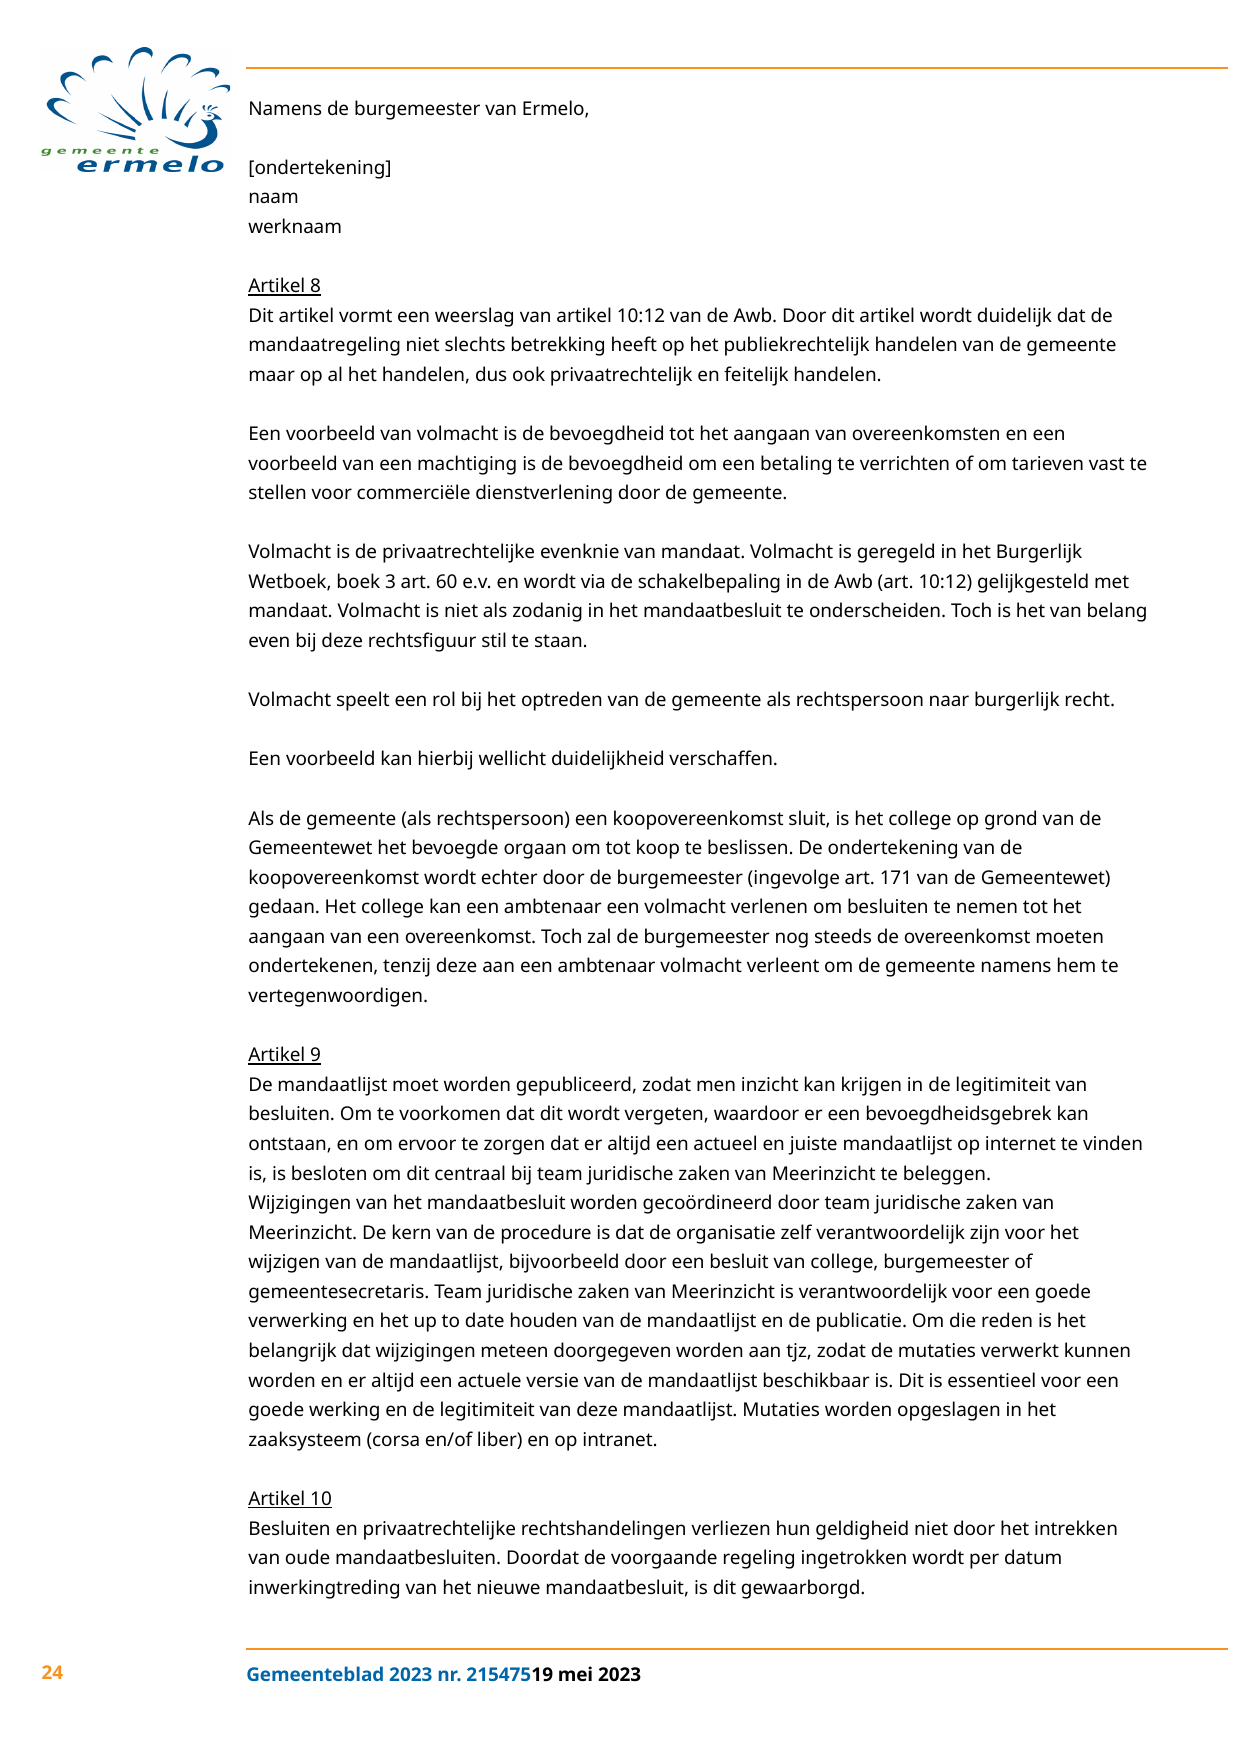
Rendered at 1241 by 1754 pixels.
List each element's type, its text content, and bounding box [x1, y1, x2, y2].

text Volmacht speelt een rol bij het optreden van de gemeente als rechtspersoon naar burgerlijk recht. [248, 686, 1152, 712]
text Volmacht is de privaatrechtelijke evenknie van mandaat. Volmacht is geregeld in het Burgerlijk Wetboek, boek 3 art. 60 e.v. en wordt via de schakelbepaling in de Awb (art. 10:12) gelijkgesteld met mandaat. Volmacht is niet als zodanig in het mandaatbesluit te onderscheiden. Toch is het van belang even bij deze rechtsfiguur stil te staan. [248, 538, 1152, 653]
text naam [248, 183, 1152, 209]
text [ondertekening] [248, 154, 1152, 180]
text Een voorbeeld kan hierbij wellicht duidelijkheid verschaffen. [248, 746, 1152, 771]
picture [41, 47, 231, 172]
text Dit artikel vormt een weerslag van artikel 10:12 van de Awb. Door dit artikel wordt duidelijk dat de mandaatregeling niet slechts betrekking heeft op het publiekrechtelijk handelen van de gemeente maar op al het handelen, dus ook privaatrechtelijk en feitelijk handelen. [248, 302, 1152, 387]
text Artikel 9 [248, 1041, 1152, 1067]
text De mandaatlijst moet worden gepubliceerd, zodat men inzicht kan krijgen in de legitimiteit van besluiten. Om te voorkomen dat dit wordt vergeten, waardoor er een bevoegdheidsgebrek kan ontstaan, en om ervoor te zorgen dat er altijd een actueel en juiste mandaatlijst op internet te vinden is, is besloten om dit centraal bij team juridische zaken van Meerinzicht te beleggen. [248, 1071, 1152, 1186]
text Als de gemeente (als rechtspersoon) een koopovereenkomst sluit, is het college op grond van de Gemeentewet het bevoegde orgaan om tot koop te beslissen. De ondertekening van de koopovereenkomst wordt echter door de burgemeester (ingevolge art. 171 van de Gemeentewet) gedaan. Het college kan een ambtenaar een volmacht verlenen om besluiten te nemen tot het aangaan van een overeenkomst. Toch zal de burgemeester nog steeds de overeenkomst moeten ondertekenen, tenzij deze aan een ambtenaar volmacht verleent om de gemeente namens hem te vertegenwoordigen. [248, 805, 1152, 1008]
text Wijzigingen van het mandaatbesluit worden gecoördineerd door team juridische zaken van Meerinzicht. De kern van de procedure is dat de organisatie zelf verantwoordelijk zijn voor het wijzigen van de mandaatlijst, bijvoorbeeld door een besluit van college, burgemeester of gemeentesecretaris. Team juridische zaken van Meerinzicht is verantwoordelijk voor een goede verwerking en het up to date houden van de mandaatlijst en de publicatie. Om die reden is het belangrijk dat wijzigingen meteen doorgegeven worden aan tjz, zodat de mutaties verwerkt kunnen worden en er altijd een actuele versie van de mandaatlijst beschikbaar is. Dit is essentieel voor een goede werking en de legitimiteit van deze mandaatlijst. Mutaties worden opgeslagen in het zaaksysteem (corsa en/of liber) en op intranet. [248, 1189, 1152, 1452]
text Besluiten en privaatrechtelijke rechtshandelingen verliezen hun geldigheid niet door het intrekken van oude mandaatbesluiten. Doordat de voorgaande regeling ingetrokken wordt per datum inwerkingtreding van het nieuwe mandaatbesluit, is dit gewaarborgd. [248, 1515, 1152, 1600]
text Een voorbeeld van volmacht is de bevoegdheid tot het aangaan van overeenkomsten en een voorbeeld van een machtiging is de bevoegdheid om een betaling te verrichten of om tarieven vast te stellen voor commerciële dienstverlening door de gemeente. [248, 420, 1152, 505]
text Namens de burgemeester van Ermelo, [248, 95, 1152, 121]
text Artikel 8 [248, 272, 1152, 298]
text werknaam [248, 213, 1152, 239]
text Artikel 10 [248, 1485, 1152, 1511]
